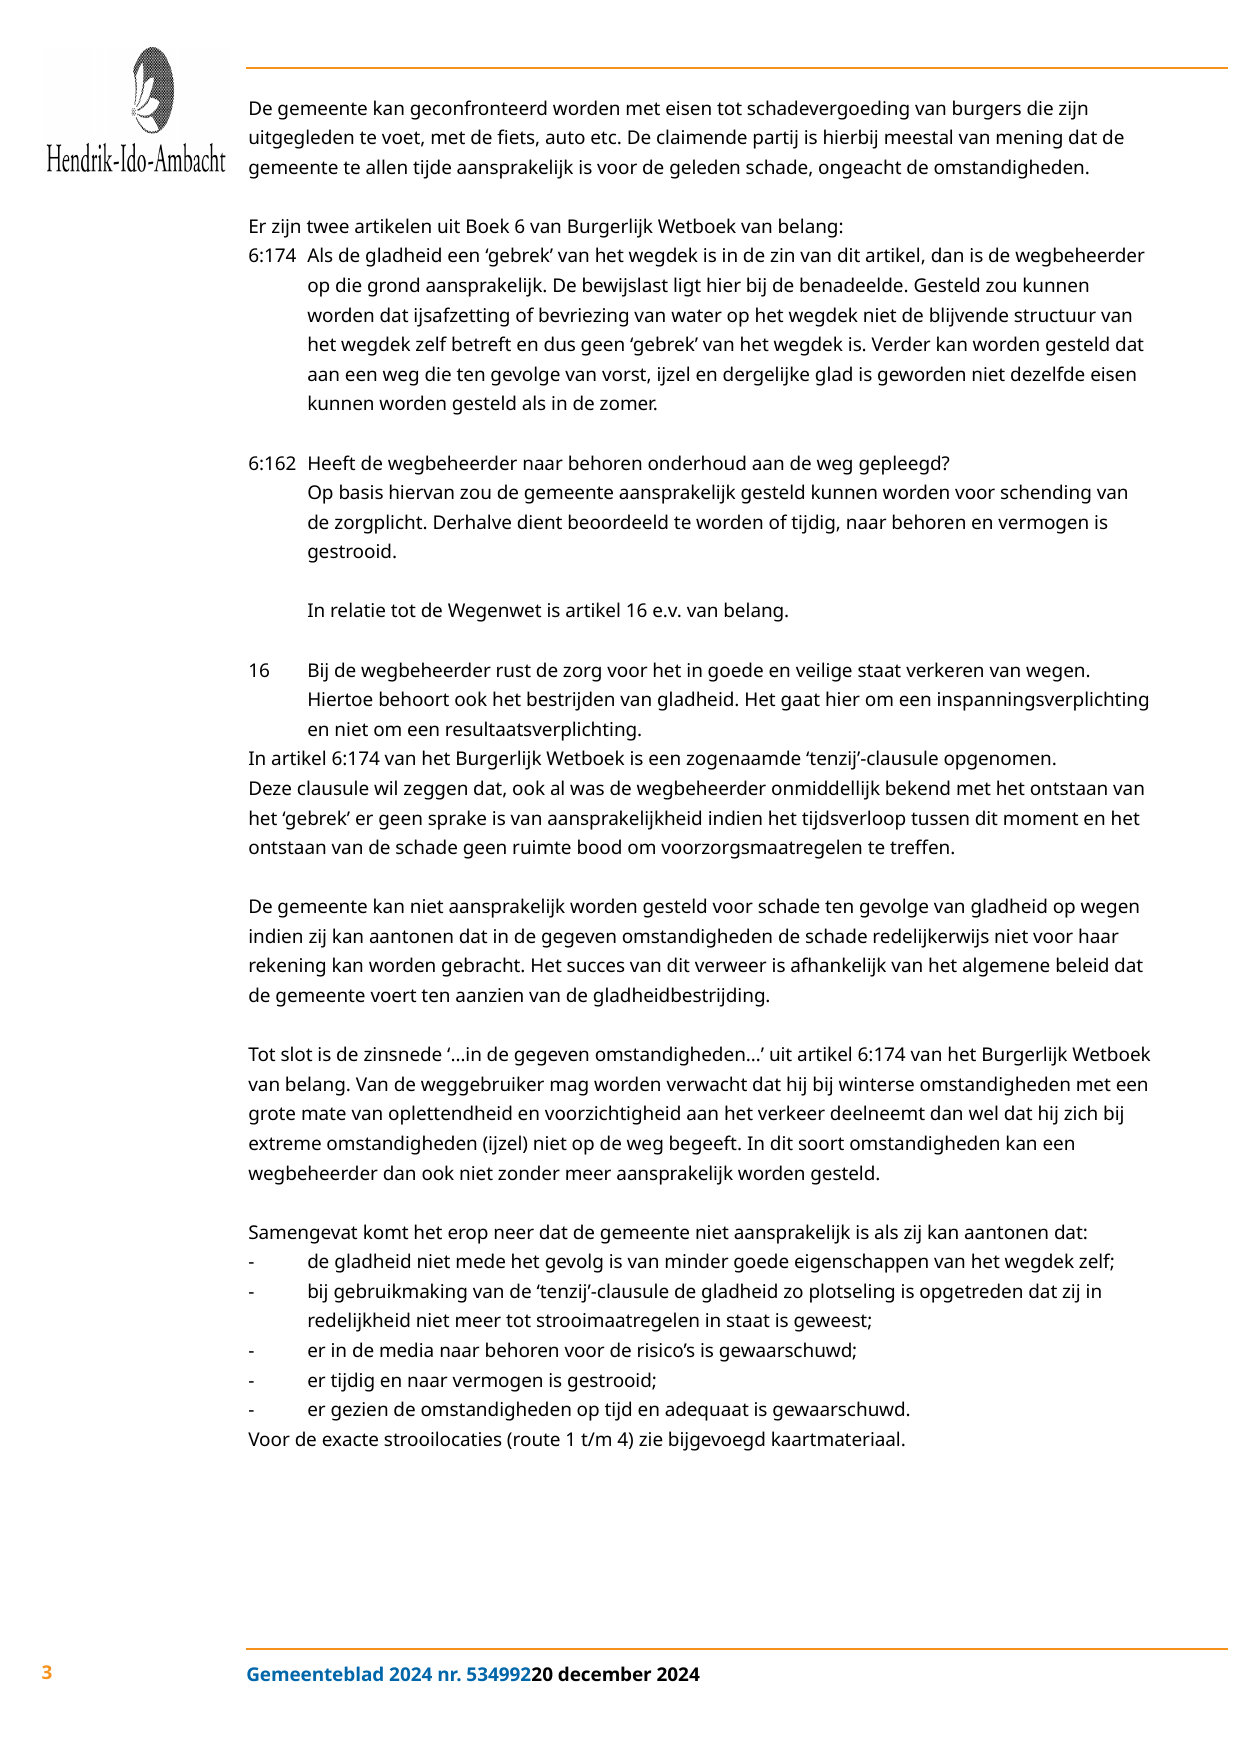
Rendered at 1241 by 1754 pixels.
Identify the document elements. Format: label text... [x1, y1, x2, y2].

text Samengevat komt het erop neer dat de gemeente niet aansprakelijk is als zij kan aantonen dat: [248, 1219, 1152, 1245]
text Tot slot is de zinsnede ‘…in de gegeven omstandigheden…’ uit artikel 6:174 van het Burgerlijk Wetboek van belang. Van de weggebruiker mag worden verwacht dat hij bij winterse omstandigheden met een grote mate van oplettendheid en voorzichtigheid aan het verkeer deelneemt dan wel dat hij zich bij extreme omstandigheden (ijzel) niet op de weg begeeft. In dit soort omstandigheden kan een wegbeheerder dan ook niet zonder meer aansprakelijk worden gesteld. [248, 1041, 1152, 1186]
text Voor de exacte strooilocaties (route 1 t/m 4) zie bijgevoegd kaartmateriaal. [248, 1426, 1152, 1452]
list er tijdig en naar vermogen is gestrooid; [248, 1367, 1152, 1393]
text In artikel 6:174 van het Burgerlijk Wetboek is een zogenaamde ‘tenzij’-clausule opgenomen. [248, 746, 1152, 771]
list Als de gladheid een ‘gebrek’ van het wegdek is in de zin van dit artikel, dan is de wegbeheerder op die grond aansprakelijk. De bewijslast ligt hier bij de benadeelde. Gesteld zou kunnen worden dat ijsafzetting of bevriezing van water op het wegdek niet de blijvende structuur van het wegdek zelf betreft en dus geen ‘gebrek’ van het wegdek is. Verder kan worden gesteld dat aan een weg die ten gevolge van vorst, ijzel en dergelijke glad is geworden niet dezelfde eisen kunnen worden gesteld als in de zomer. [248, 243, 1152, 416]
text De gemeente kan niet aansprakelijk worden gesteld voor schade ten gevolge van gladheid op wegen indien zij kan aantonen dat in de gegeven omstandigheden de schade redelijkerwijs niet voor haar rekening kan worden gebracht. Het succes van dit verweer is afhankelijk van het algemene beleid dat de gemeente voert ten aanzien van de gladheidbestrijding. [248, 893, 1152, 1008]
list bij gebruikmaking van de ‘tenzij’-clausule de gladheid zo plotseling is opgetreden dat zij in redelijkheid niet meer tot strooimaatregelen in staat is geweest; [248, 1278, 1152, 1333]
list er gezien de omstandigheden op tijd en adequaat is gewaarschuwd. [248, 1396, 1152, 1422]
text Er zijn twee artikelen uit Boek 6 van Burgerlijk Wetboek van belang: [248, 213, 1152, 239]
list de gladheid niet mede het gevolg is van minder goede eigenschappen van het wegdek zelf; [248, 1248, 1152, 1274]
text De gemeente kan geconfronteerd worden met eisen tot schadevergoeding van burgers die zijn uitgegleden te voet, met de fiets, auto etc. De claimende partij is hierbij meestal van mening dat de gemeente te allen tijde aansprakelijk is voor de geleden schade, ongeacht de omstandigheden. [248, 95, 1152, 180]
list er in de media naar behoren voor de risico’s is gewaarschuwd; [248, 1337, 1152, 1363]
list Op basis hiervan zou de gemeente aansprakelijk gesteld kunnen worden voor schending van de zorgplicht. Derhalve dient beoordeeld te worden of tijdig, naar behoren en vermogen is gestrooid. [248, 479, 1152, 564]
list Bij de wegbeheerder rust de zorg voor het in goede en veilige staat verkeren van wegen. Hiertoe behoort ook het bestrijden van gladheid. Het gaat hier om een inspanningsverplichting en niet om een resultaatsverplichting. [248, 657, 1152, 742]
picture [41, 47, 231, 172]
text Deze clausule wil zeggen dat, ook al was de wegbeheerder onmiddellijk bekend met het ontstaan van het ‘gebrek’ er geen sprake is van aansprakelijkheid indien het tijdsverloop tussen dit moment en het ontstaan van de schade geen ruimte bood om voorzorgsmaatregelen te treffen. [248, 775, 1152, 860]
list In relatie tot de Wegenwet is artikel 16 e.v. van belang. [248, 598, 1152, 623]
list Heeft de wegbeheerder naar behoren onderhoud aan de weg gepleegd? [248, 450, 1152, 476]
